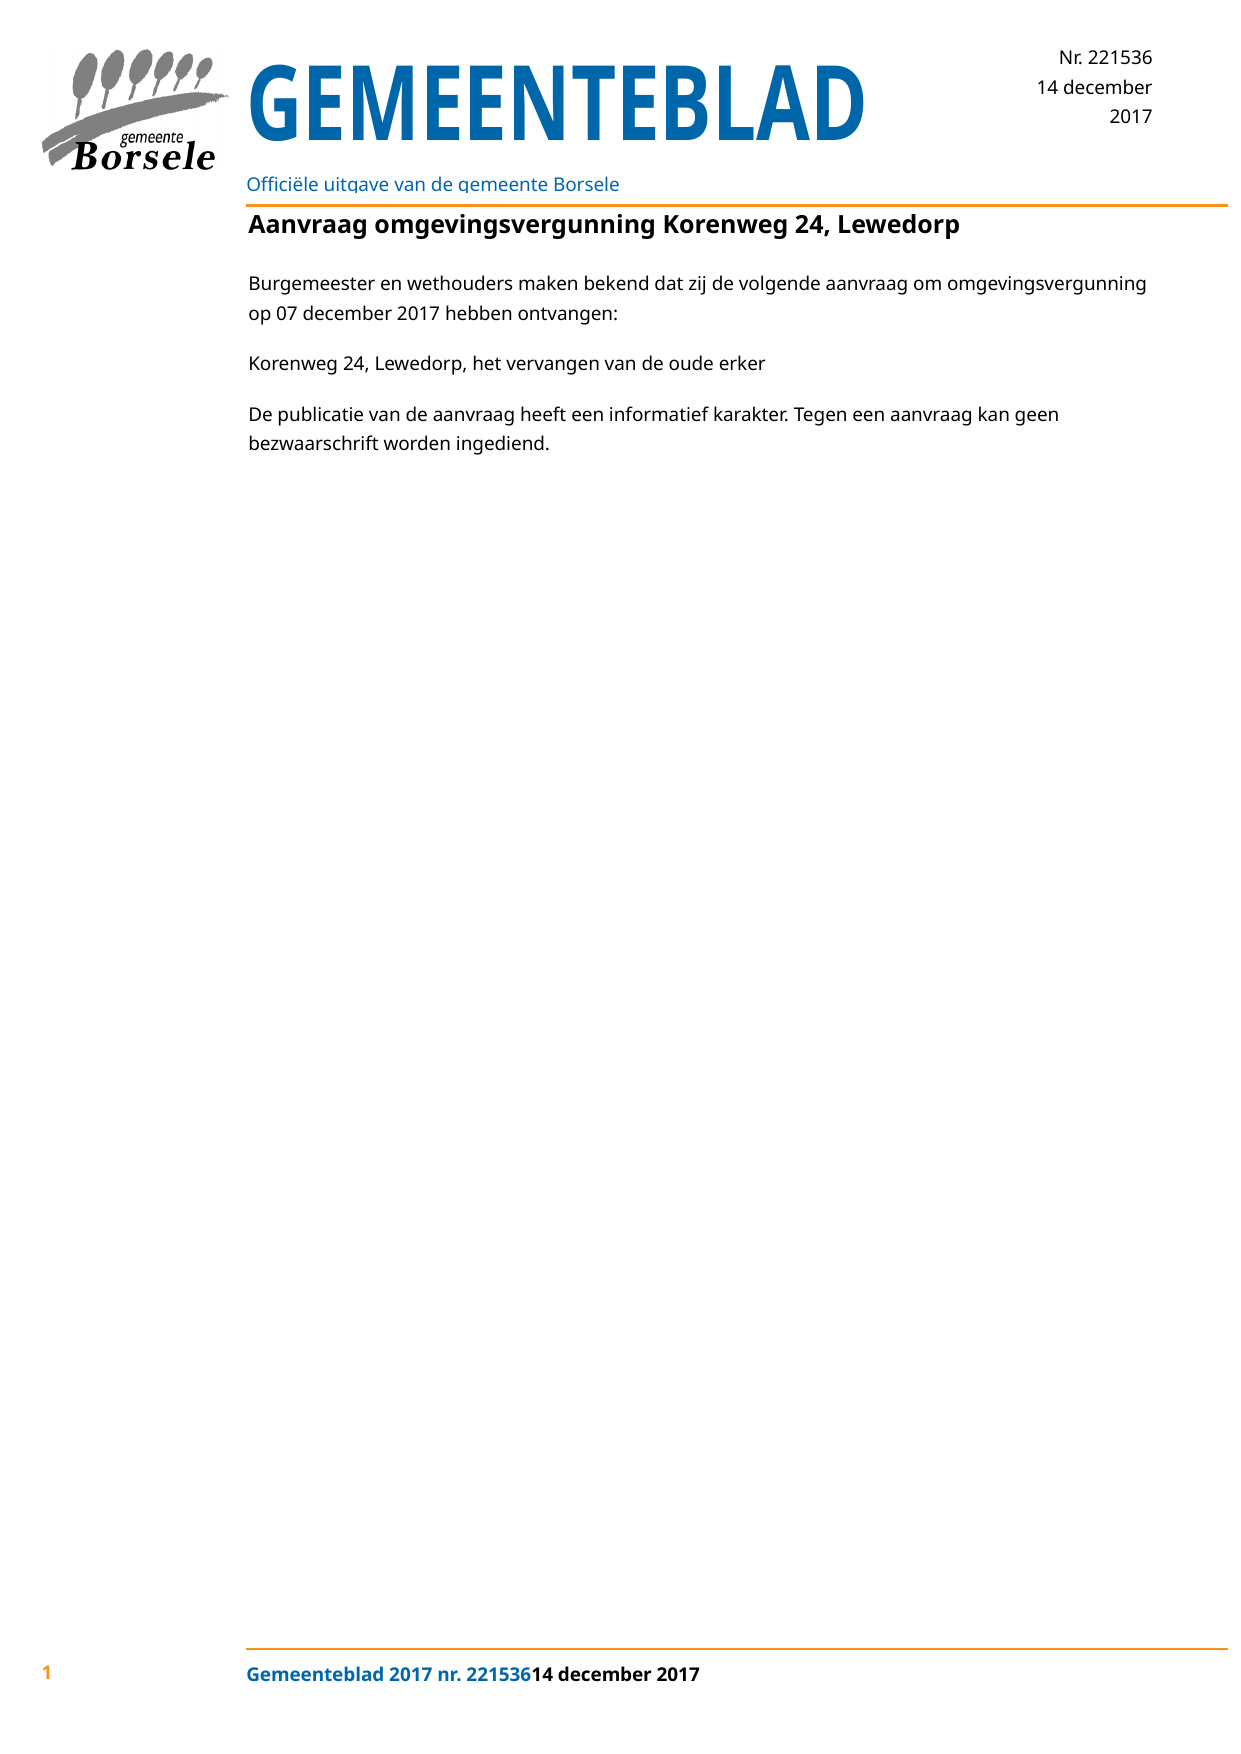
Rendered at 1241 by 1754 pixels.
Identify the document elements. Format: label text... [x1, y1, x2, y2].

text Aanvraag omgevingsvergunning Korenweg 24, Lewedorp [248, 207, 1152, 241]
picture [41, 47, 231, 172]
text Burgemeester en wethouders maken bekend dat zij de volgende aanvraag om omgevingsvergunning op 07 december 2017 hebben ontvangen: [248, 270, 1152, 326]
text De publicatie van de aanvraag heeft een informatief karakter. Tegen een aanvraag kan geen bezwaarschrift worden ingediend. [248, 401, 1152, 456]
text Korenweg 24, Lewedorp, het vervangen van de oude erker [248, 350, 1152, 376]
